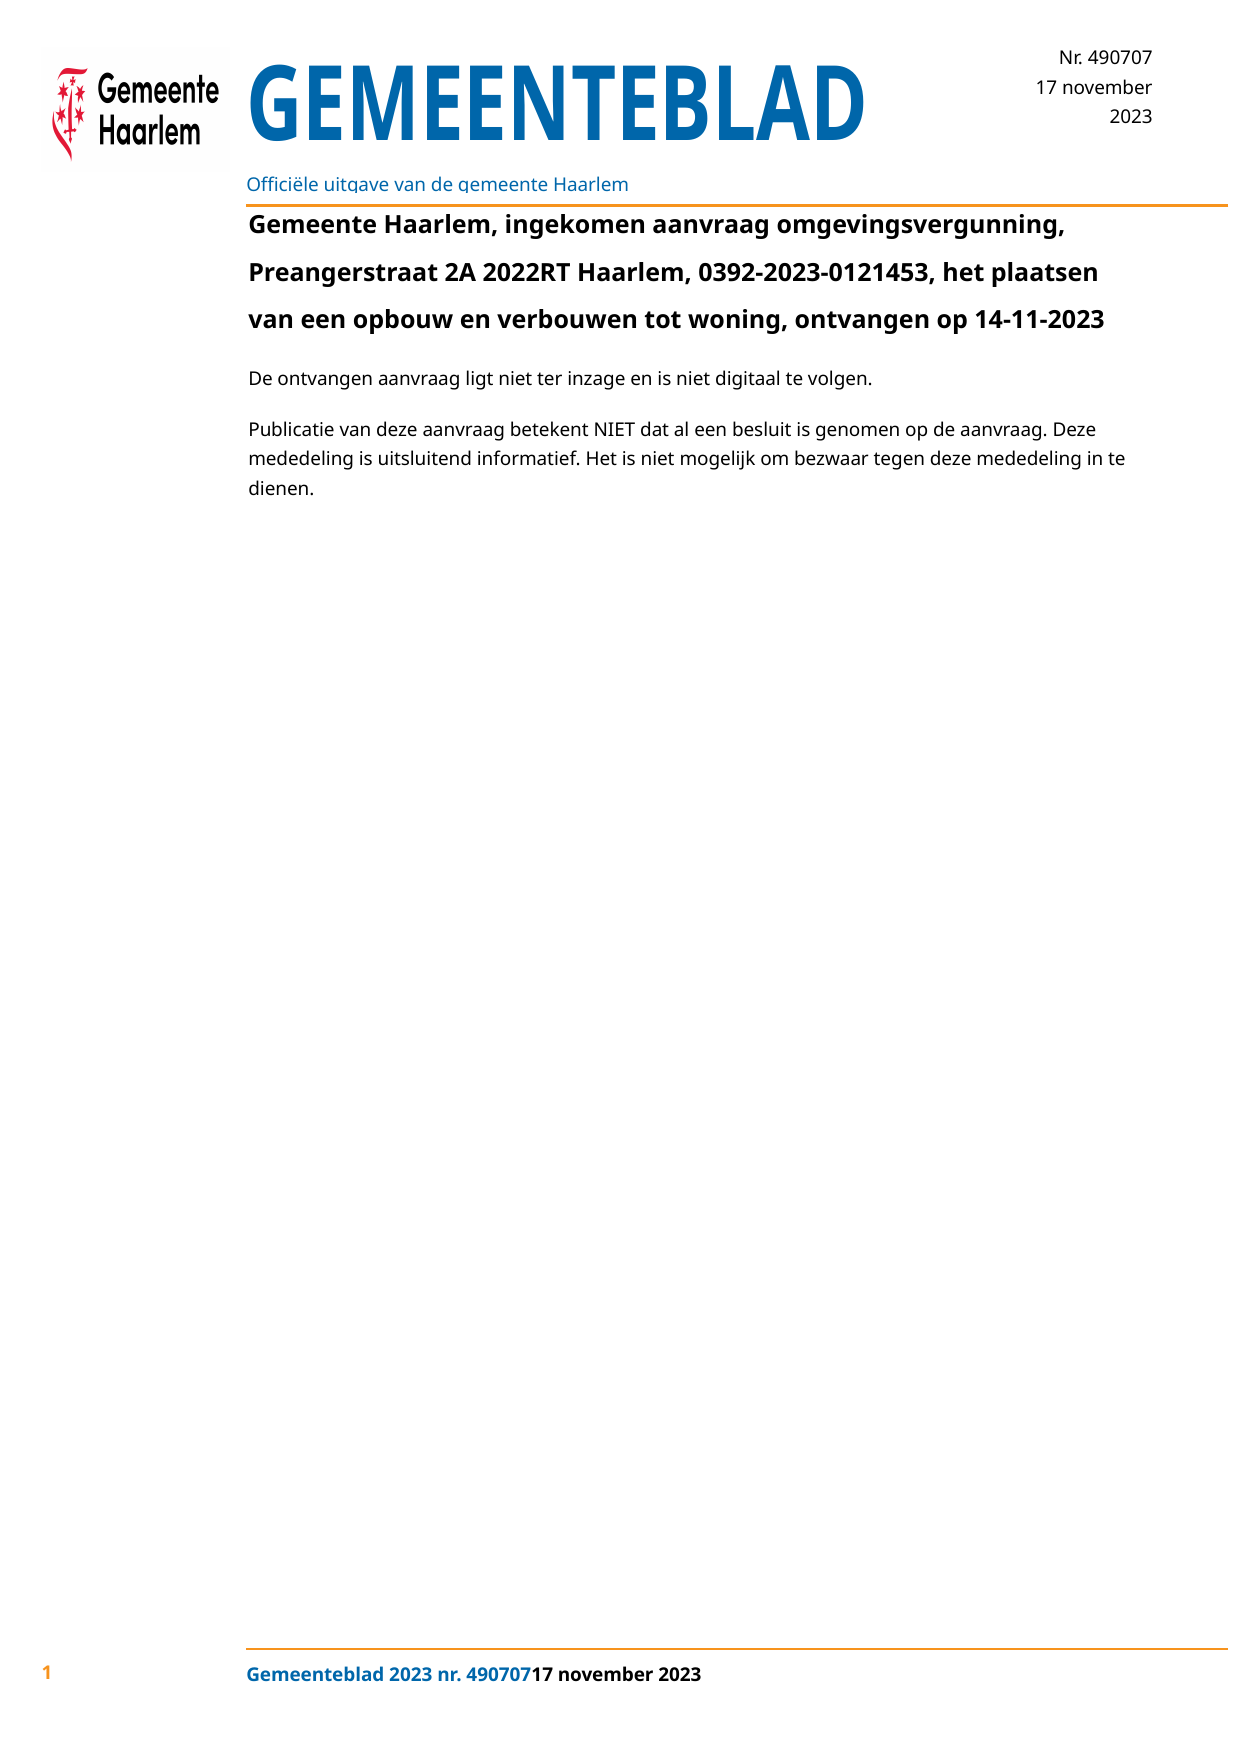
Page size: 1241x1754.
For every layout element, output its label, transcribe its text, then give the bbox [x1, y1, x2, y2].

text Publicatie van deze aanvraag betekent NIET dat al een besluit is genomen op de aanvraag. Deze mededeling is uitsluitend informatief. Het is niet mogelijk om bezwaar tegen deze mededeling in te dienen. [248, 416, 1152, 501]
picture [41, 47, 231, 172]
text De ontvangen aanvraag ligt niet ter inzage en is niet digitaal te volgen. [248, 366, 1152, 391]
text Gemeente Haarlem, ingekomen aanvraag omgevingsvergunning, Preangerstraat 2A 2022RT Haarlem, 0392-2023-0121453, het plaatsen van een opbouw en verbouwen tot woning, ontvangen op 14-11-2023 [248, 207, 1152, 336]
